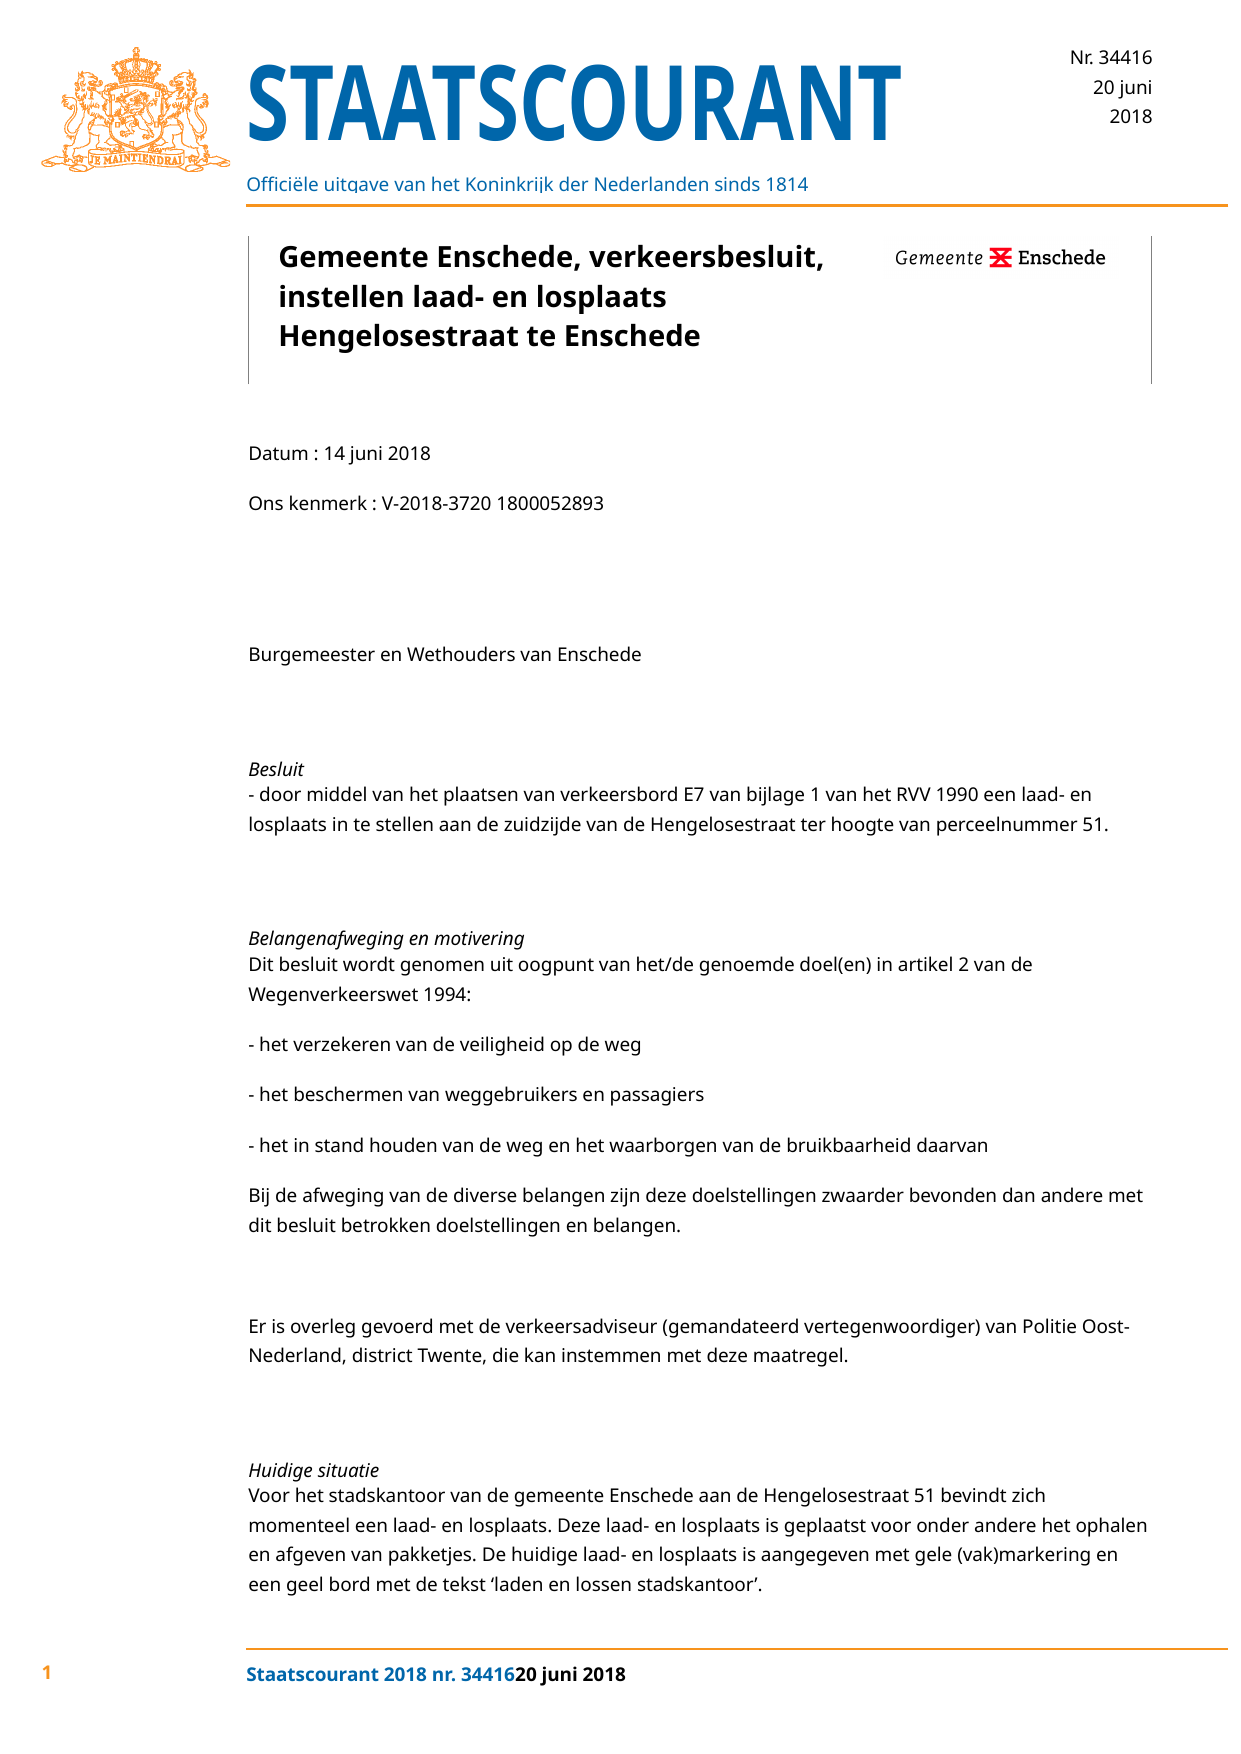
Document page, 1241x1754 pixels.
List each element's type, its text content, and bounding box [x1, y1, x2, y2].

text Datum : 14 juni 2018 [248, 440, 1152, 465]
table_header Gemeente Enschede, verkeersbesluit, instellen laad- en losplaats Hengelosestraat te Enschede [249, 236, 850, 384]
picture [41, 47, 231, 172]
text Voor het stadskantoor van de gemeente Enschede aan de Hengelosestraat 51 bevindt zich momenteel een laad- en losplaats. Deze laad- en losplaats is geplaatst voor onder andere het ophalen en afgeven van pakketjes. De huidige laad- en losplaats is aangegeven met gele (vak)markering en een geel bord met de tekst ‘laden en lossen stadskantoor’. [248, 1482, 1152, 1597]
text - het beschermen van weggebruikers en passagiers [248, 1082, 1152, 1107]
text Belangenafweging en motivering [248, 925, 1152, 951]
text Bij de afweging van de diverse belangen zijn deze doelstellingen zwaarder bevonden dan andere met dit besluit betrokken doelstellingen en belangen. [248, 1182, 1152, 1238]
text - het in stand houden van de weg en het waarborgen van de bruikbaarheid daarvan [248, 1132, 1152, 1158]
text - het verzekeren van de veiligheid op de weg [248, 1031, 1152, 1057]
text Besluit [248, 756, 1152, 781]
text Ons kenmerk : V-2018-3720 1800052893 [248, 490, 1152, 516]
text - door middel van het plaatsen van verkeersbord E7 van bijlage 1 van het RVV 1990 een laad- en losplaats in te stellen aan de zuidzijde van de Hengelosestraat ter hoogte van perceelnummer 51. [248, 781, 1152, 837]
text Burgemeester en Wethouders van Enschede [248, 641, 1152, 667]
text Er is overleg gevoerd met de verkeersadviseur (gemandateerd vertegenwoordiger) van Politie Oost-Nederland, district Twente, die kan instemmen met deze maatregel. [248, 1313, 1152, 1368]
text Huidige situatie [248, 1457, 1152, 1482]
text Dit besluit wordt genomen uit oogpunt van het/de genoemde doel(en) in artikel 2 van de Wegenverkeerswet 1994: [248, 951, 1152, 1006]
table_header [850, 236, 1151, 384]
picture [882, 236, 1119, 279]
